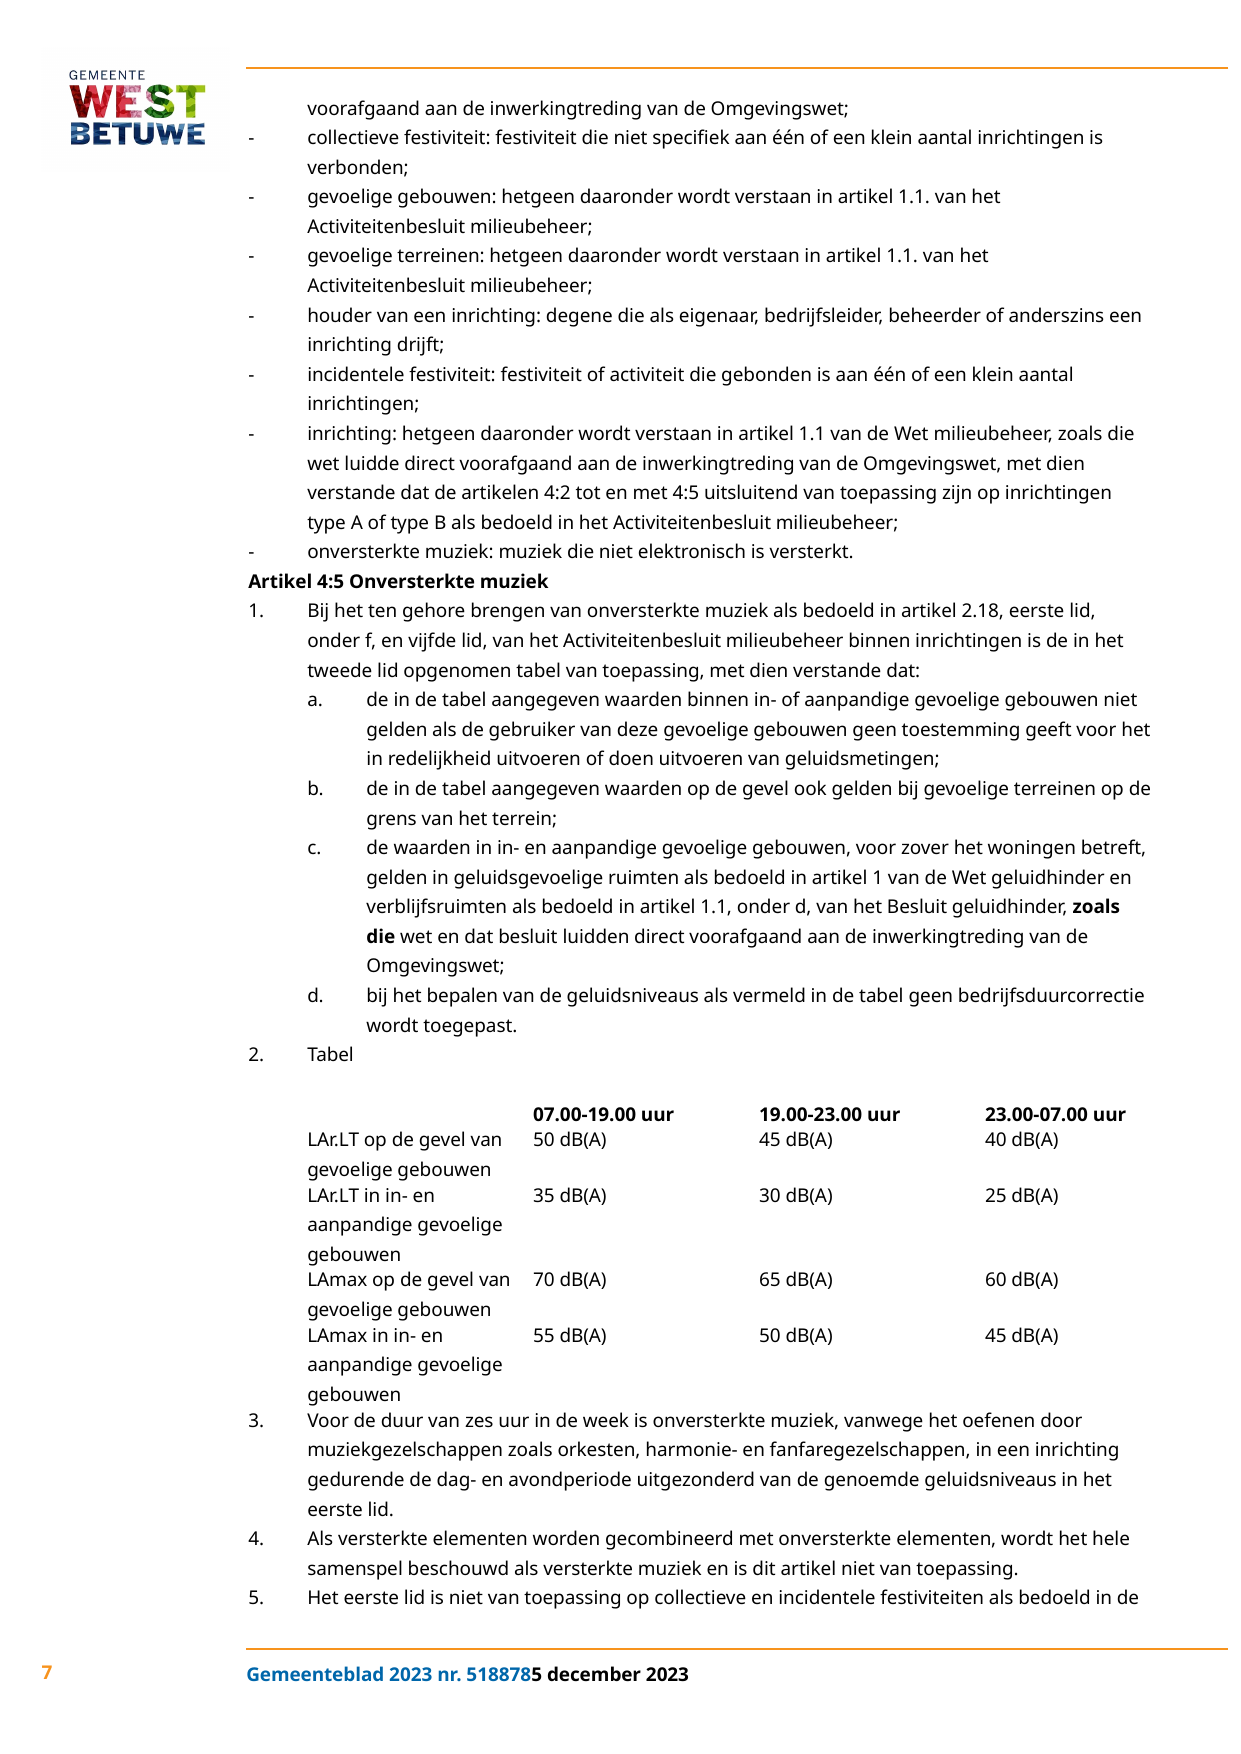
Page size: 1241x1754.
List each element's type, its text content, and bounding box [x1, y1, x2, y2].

list inrichting: hetgeen daaronder wordt verstaan in artikel 1.1 van de Wet milieubeheer, zoals die wet luidde direct voorafgaand aan de inwerkingtreding van de Omgevingswet, met dien verstande dat de artikelen 4:2 tot en met 4:5 uitsluitend van toepassing zijn op inrichtingen type A of type B als bedoeld in het Activiteitenbesluit milieubeheer; [248, 420, 1152, 535]
table_cell 40 dB(A) [985, 1126, 1211, 1182]
table_header 19.00-23.00 uur [759, 1101, 985, 1126]
list de in de tabel aangegeven waarden binnen in- of aanpandige gevoelige gebouwen niet gelden als de gebruiker van deze gevoelige gebouwen geen toestemming geeft voor het in redelijkheid uitvoeren of doen uitvoeren van geluidsmetingen; [307, 686, 1152, 771]
table_cell 55 dB(A) [533, 1322, 759, 1407]
list de waarden in in- en aanpandige gevoelige gebouwen, voor zover het woningen betreft, gelden in geluidsgevoelige ruimten als bedoeld in artikel 1 van de Wet geluidhinder en verblijfsruimten als bedoeld in artikel 1.1, onder d, van het Besluit geluidhinder, zoals die wet en dat besluit luidden direct voorafgaand aan de inwerkingtreding van de Omgevingswet; [307, 834, 1152, 978]
table_cell 25 dB(A) [985, 1182, 1211, 1267]
list gevoelige terreinen: hetgeen daaronder wordt verstaan in artikel 1.1. van het Activiteitenbesluit milieubeheer; [248, 243, 1152, 298]
list voorafgaand aan de inwerkingtreding van de Omgevingswet; [248, 95, 1152, 121]
table_cell 30 dB(A) [759, 1182, 985, 1267]
list Tabel [248, 1041, 1152, 1067]
list collectieve festiviteit: festiviteit die niet specifiek aan één of een klein aantal inrichtingen is verbonden; [248, 124, 1152, 180]
table_cell 65 dB(A) [759, 1267, 985, 1322]
list houder van een inrichting: degene die als eigenaar, bedrijfsleider, beheerder of anderszins een inrichting drijft; [248, 302, 1152, 357]
table_cell 50 dB(A) [759, 1322, 985, 1407]
table_cell 70 dB(A) [533, 1267, 759, 1322]
table_cell LAr.LT in in- en aanpandige gevoelige gebouwen [307, 1182, 533, 1267]
table_cell 45 dB(A) [759, 1126, 985, 1182]
table_header [307, 1101, 533, 1126]
list Bij het ten gehore brengen van onversterkte muziek als bedoeld in artikel 2.18, eerste lid, onder f, en vijfde lid, van het Activiteitenbesluit milieubeheer binnen inrichtingen is de in het tweede lid opgenomen tabel van toepassing, met dien verstande dat: [248, 598, 1152, 683]
table_cell 45 dB(A) [985, 1322, 1211, 1407]
list Als versterkte elementen worden gecombineerd met onversterkte elementen, wordt het hele samenspel beschouwd als versterkte muziek en is dit artikel niet van toepassing. [248, 1525, 1152, 1581]
list Het eerste lid is niet van toepassing op collectieve en incidentele festiviteiten als bedoeld in de [248, 1584, 1152, 1610]
table_header 23.00-07.00 uur [985, 1101, 1211, 1126]
table_cell 60 dB(A) [985, 1267, 1211, 1322]
list incidentele festiviteit: festiviteit of activiteit die gebonden is aan één of een klein aantal inrichtingen; [248, 361, 1152, 416]
list bij het bepalen van de geluidsniveaus als vermeld in de tabel geen bedrijfsduurcorrectie wordt toegepast. [307, 982, 1152, 1038]
table_cell LAmax in in- en aanpandige gevoelige gebouwen [307, 1322, 533, 1407]
list Voor de duur van zes uur in de week is onversterkte muziek, vanwege het oefenen door muziekgezelschappen zoals orkesten, harmonie- en fanfaregezelschappen, in een inrichting gedurende de dag- en avondperiode uitgezonderd van de genoemde geluidsniveaus in het eerste lid. [248, 1407, 1152, 1521]
list onversterkte muziek: muziek die niet elektronisch is versterkt. [248, 538, 1152, 564]
table_cell LAr.LT op de gevel van gevoelige gebouwen [307, 1126, 533, 1182]
picture [41, 47, 231, 172]
table_cell 50 dB(A) [533, 1126, 759, 1182]
table_cell LAmax op de gevel van gevoelige gebouwen [307, 1267, 533, 1322]
list gevoelige gebouwen: hetgeen daaronder wordt verstaan in artikel 1.1. van het Activiteitenbesluit milieubeheer; [248, 183, 1152, 239]
list de in de tabel aangegeven waarden op de gevel ook gelden bij gevoelige terreinen op de grens van het terrein; [307, 775, 1152, 831]
table_cell 35 dB(A) [533, 1182, 759, 1267]
text Artikel 4:5 Onversterkte muziek [248, 568, 1152, 594]
table_header 07.00-19.00 uur [533, 1101, 759, 1126]
